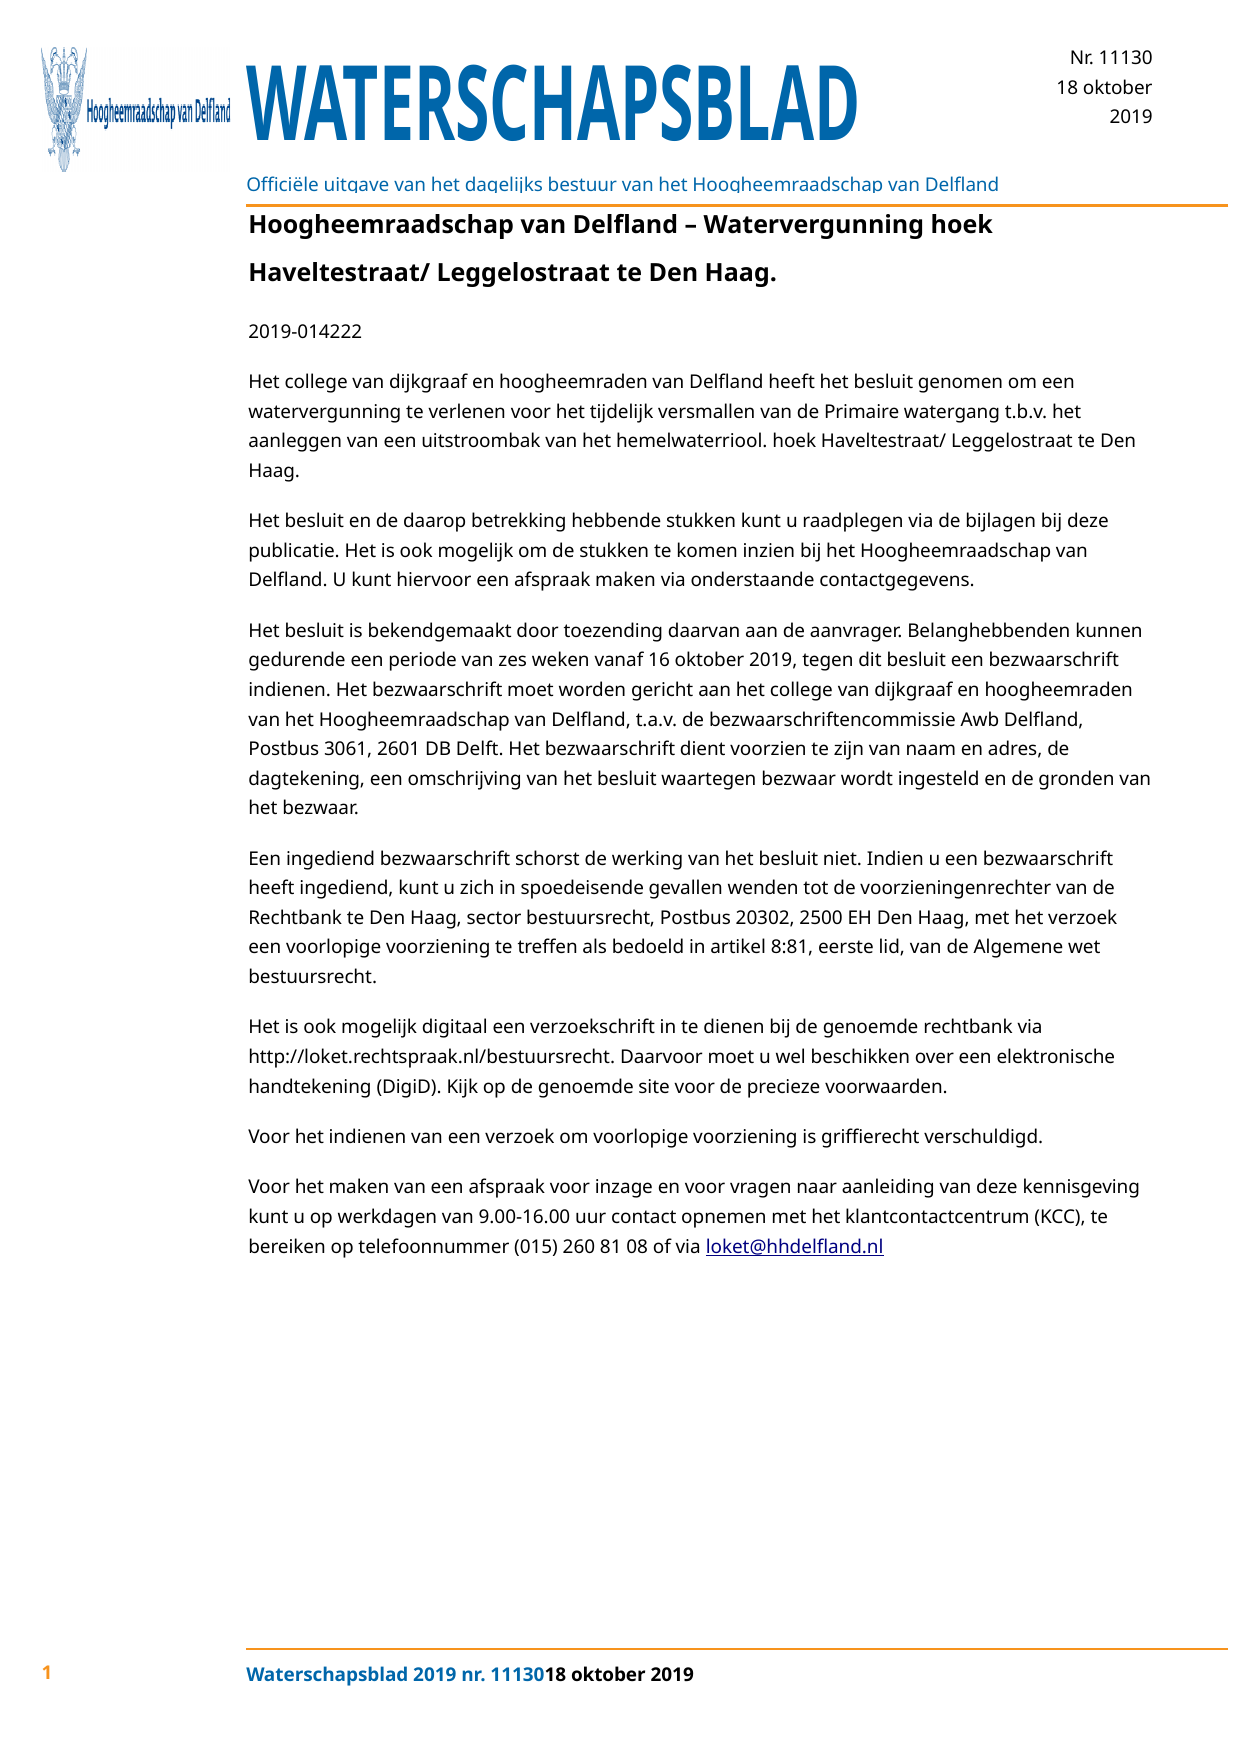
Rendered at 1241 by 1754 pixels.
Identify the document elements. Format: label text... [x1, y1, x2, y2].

text 2019-014222 [248, 318, 1152, 344]
text Het besluit en de daarop betrekking hebbende stukken kunt u raadplegen via de bijlagen bij deze publicatie. Het is ook mogelijk om de stukken te komen inzien bij het Hoogheemraadschap van Delfland. U kunt hiervoor een afspraak maken via onderstaande contactgegevens. [248, 507, 1152, 592]
text Voor het maken van een afspraak voor inzage en voor vragen naar aanleiding van deze kennisgeving kunt u op werkdagen van 9.00-16.00 uur contact opnemen met het klantcontactcentrum (KCC), te bereiken op telefoonnummer (015) 260 81 08 of via loket@hhdelfland.nl [248, 1174, 1152, 1259]
text Het is ook mogelijk digitaal een verzoekschrift in te dienen bij de genoemde rechtbank via http://loket.rechtspraak.nl/bestuursrecht. Daarvoor moet u wel beschikken over een elektronische handtekening (DigiD). Kijk op de genoemde site voor de precieze voorwaarden. [248, 1014, 1152, 1099]
text Een ingediend bezwaarschrift schorst de werking van het besluit niet. Indien u een bezwaarschrift heeft ingediend, kunt u zich in spoedeisende gevallen wenden tot de voorzieningenrechter van de Rechtbank te Den Haag, sector bestuursrecht, Postbus 20302, 2500 EH Den Haag, met het verzoek een voorlopige voorziening te treffen als bedoeld in artikel 8:81, eerste lid, van de Algemene wet bestuursrecht. [248, 845, 1152, 989]
text Het besluit is bekendgemaakt door toezending daarvan aan de aanvrager. Belanghebbenden kunnen gedurende een periode van zes weken vanaf 16 oktober 2019, tegen dit besluit een bezwaarschrift indienen. Het bezwaarschrift moet worden gericht aan het college van dijkgraaf en hoogheemraden van het Hoogheemraadschap van Delfland, t.a.v. de bezwaarschriftencommissie Awb Delfland, Postbus 3061, 2601 DB Delft. Het bezwaarschrift dient voorzien te zijn van naam en adres, de dagtekening, een omschrijving van het besluit waartegen bezwaar wordt ingesteld en de gronden van het bezwaar. [248, 617, 1152, 820]
picture [41, 47, 231, 172]
text Voor het indienen van een verzoek om voorlopige voorziening is griffierecht verschuldigd. [248, 1123, 1152, 1149]
text Hoogheemraadschap van Delfland – Watervergunning hoek Haveltestraat/ Leggelostraat te Den Haag. [248, 207, 1152, 288]
text Het college van dijkgraaf en hoogheemraden van Delfland heeft het besluit genomen om een watervergunning te verlenen voor het tijdelijk versmallen van de Primaire watergang t.b.v. het aanleggen van een uitstroombak van het hemelwaterriool. hoek Haveltestraat/ Leggelostraat te Den Haag. [248, 368, 1152, 483]
